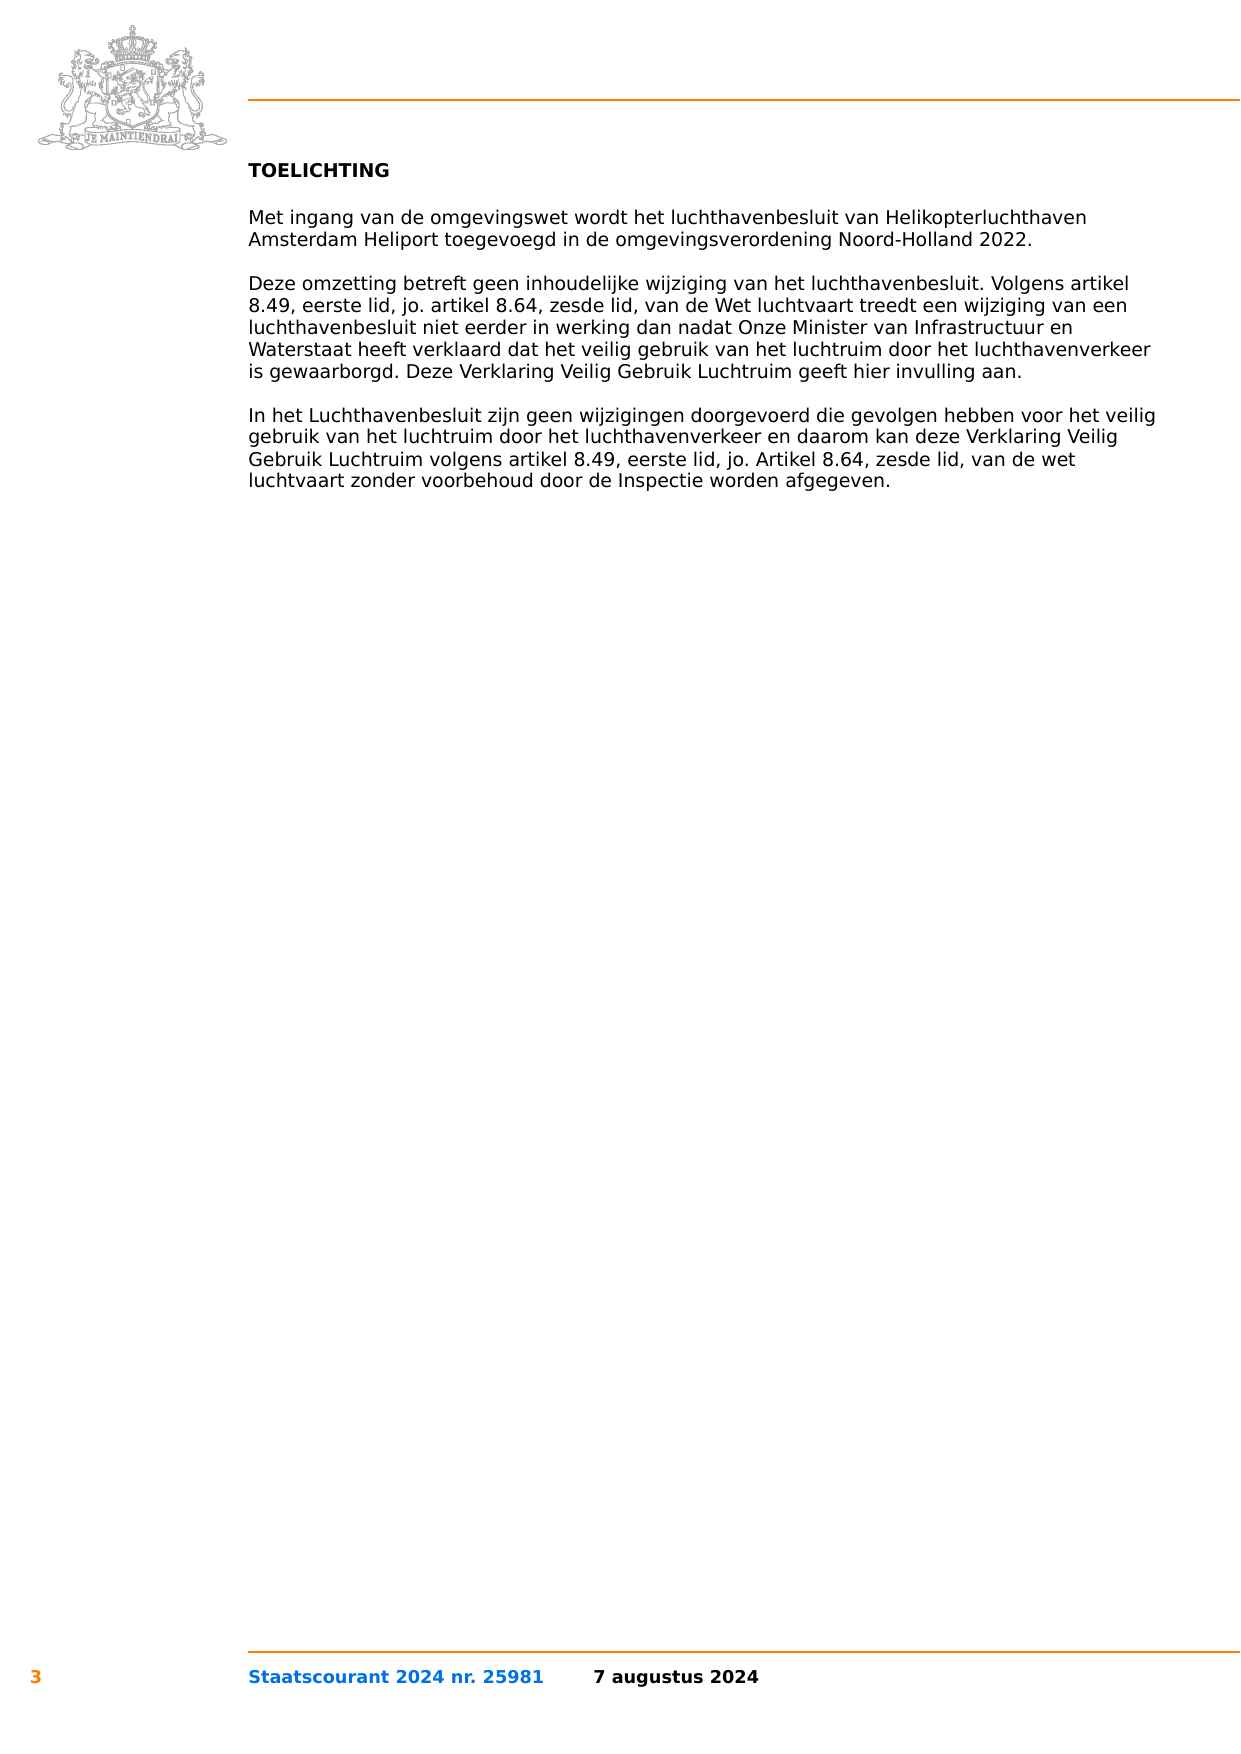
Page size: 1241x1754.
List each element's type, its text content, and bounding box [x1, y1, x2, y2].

text Deze omzetting betreft geen inhoudelijke wijziging van het luchthavenbesluit. Volgens artikel 8.49, eerste lid, jo. artikel 8.64, zesde lid, van de Wet luchtvaart treedt een wijziging van een luchthavenbesluit niet eerder in werking dan nadat Onze Minister van Infrastructuur en Waterstaat heeft verklaard dat het veilig gebruik van het luchtruim door het luchthavenverkeer is gewaarborgd. Deze Verklaring Veilig Gebruik Luchtruim geeft hier invulling aan. [248, 273, 1163, 383]
subtitle TOELICHTING [248, 160, 1163, 182]
picture [38, 25, 227, 150]
text In het Luchthavenbesluit zijn geen wijzigingen doorgevoerd die gevolgen hebben voor het veilig gebruik van het luchtruim door het luchthavenverkeer en daarom kan deze Verklaring Veilig Gebruik Luchtruim volgens artikel 8.49, eerste lid, jo. Artikel 8.64, zesde lid, van de wet luchtvaart zonder voorbehoud door de Inspectie worden afgegeven. [248, 404, 1163, 492]
text Met ingang van de omgevingswet wordt het luchthavenbesluit van Helikopterluchthaven Amsterdam Heliport toegevoegd in de omgevingsverordening Noord-Holland 2022. [248, 207, 1163, 251]
